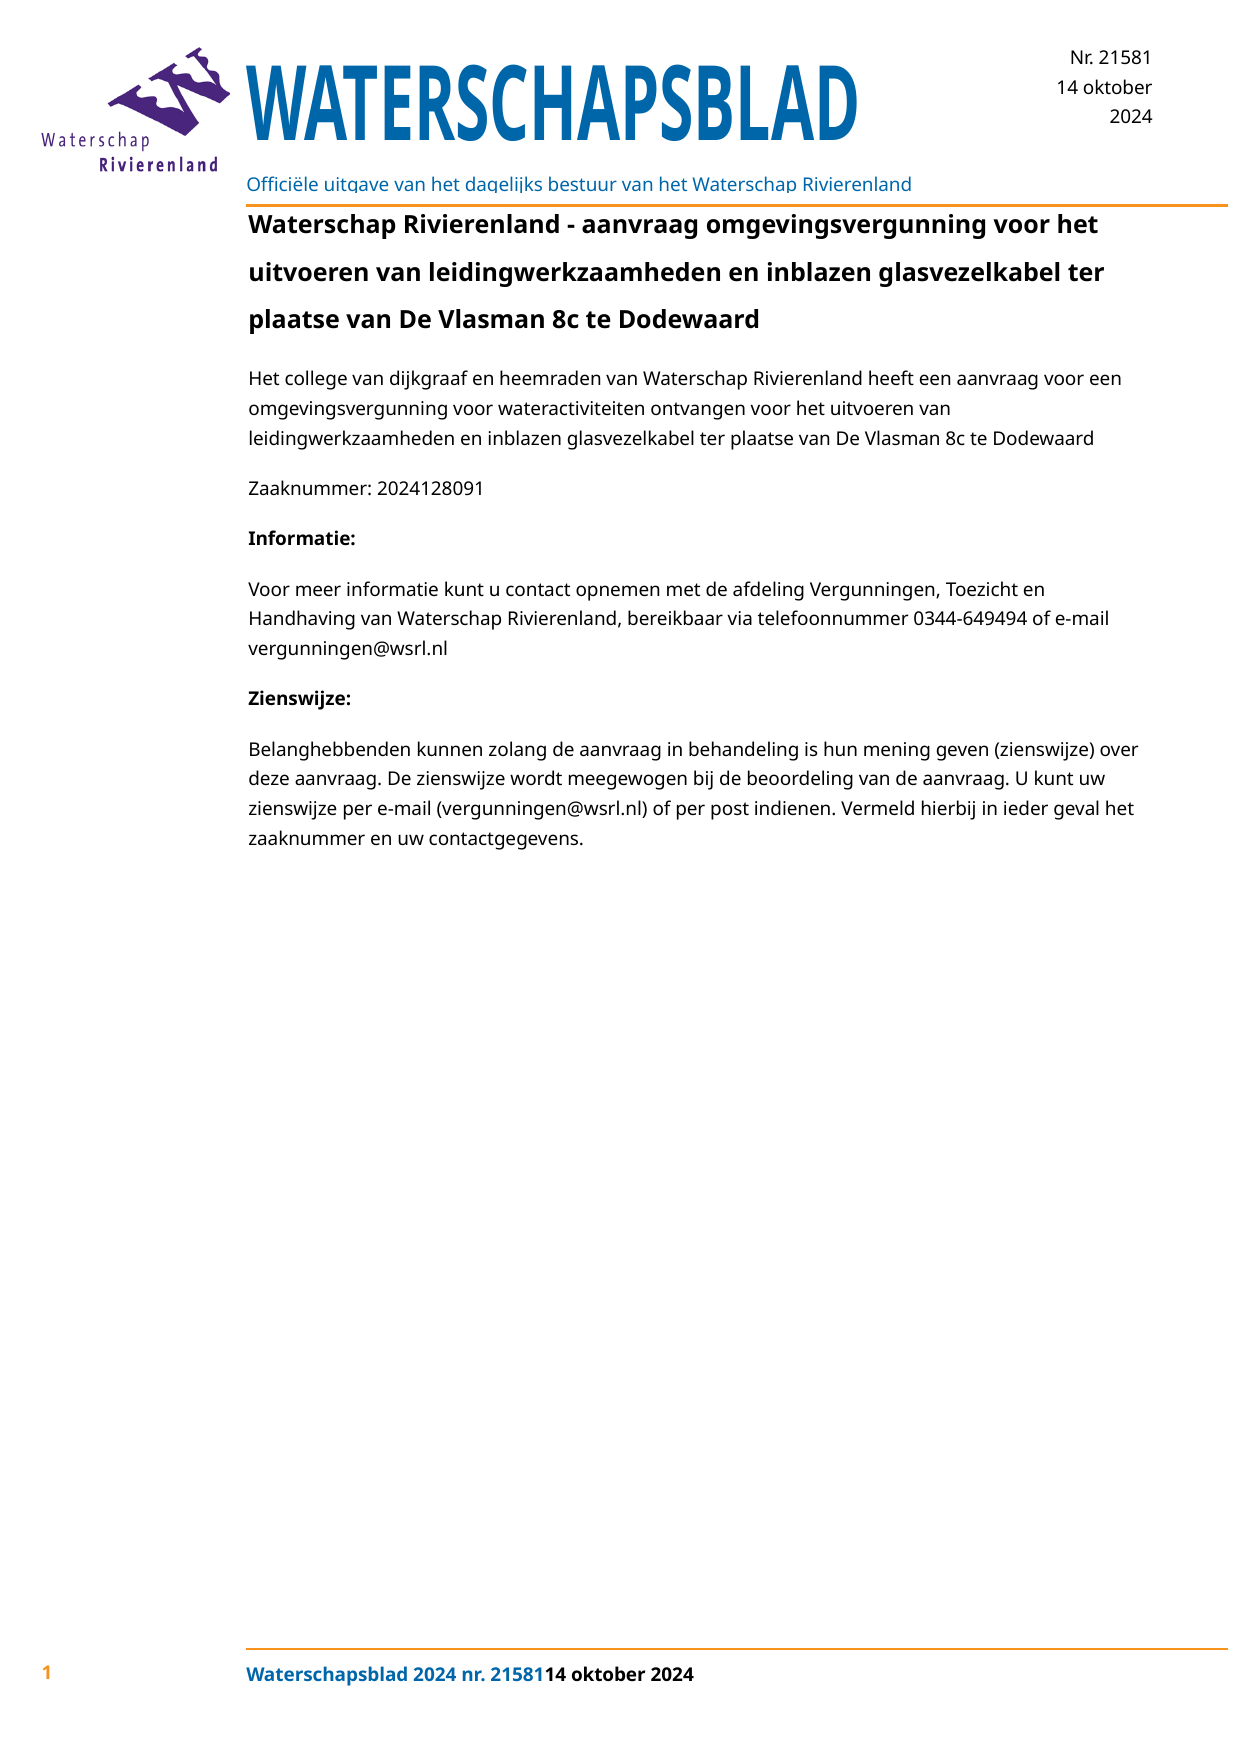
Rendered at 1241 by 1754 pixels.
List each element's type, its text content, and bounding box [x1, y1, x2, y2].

text Zaaknummer: 2024128091 [248, 475, 1152, 501]
text Zienswijze: [248, 686, 1152, 711]
text Voor meer informatie kunt u contact opnemen met de afdeling Vergunningen, Toezicht en Handhaving van Waterschap Rivierenland, bereikbaar via telefoonnummer 0344-649494 of e-mail vergunningen@wsrl.nl [248, 576, 1152, 661]
picture [41, 47, 231, 172]
text Het college van dijkgraaf en heemraden van Waterschap Rivierenland heeft een aanvraag voor een omgevingsvergunning voor wateractiviteiten ontvangen voor het uitvoeren van leidingwerkzaamheden en inblazen glasvezelkabel ter plaatse van De Vlasman 8c te Dodewaard [248, 366, 1152, 450]
text Waterschap Rivierenland - aanvraag omgevingsvergunning voor het uitvoeren van leidingwerkzaamheden en inblazen glasvezelkabel ter plaatse van De Vlasman 8c te Dodewaard [248, 207, 1152, 336]
text Belanghebbenden kunnen zolang de aanvraag in behandeling is hun mening geven (zienswijze) over deze aanvraag. De zienswijze wordt meegewogen bij de beoordeling van de aanvraag. U kunt uw zienswijze per e-mail (vergunningen@wsrl.nl) of per post indienen. Vermeld hierbij in ieder geval het zaaknummer en uw contactgegevens. [248, 736, 1152, 850]
text Informatie: [248, 526, 1152, 551]
